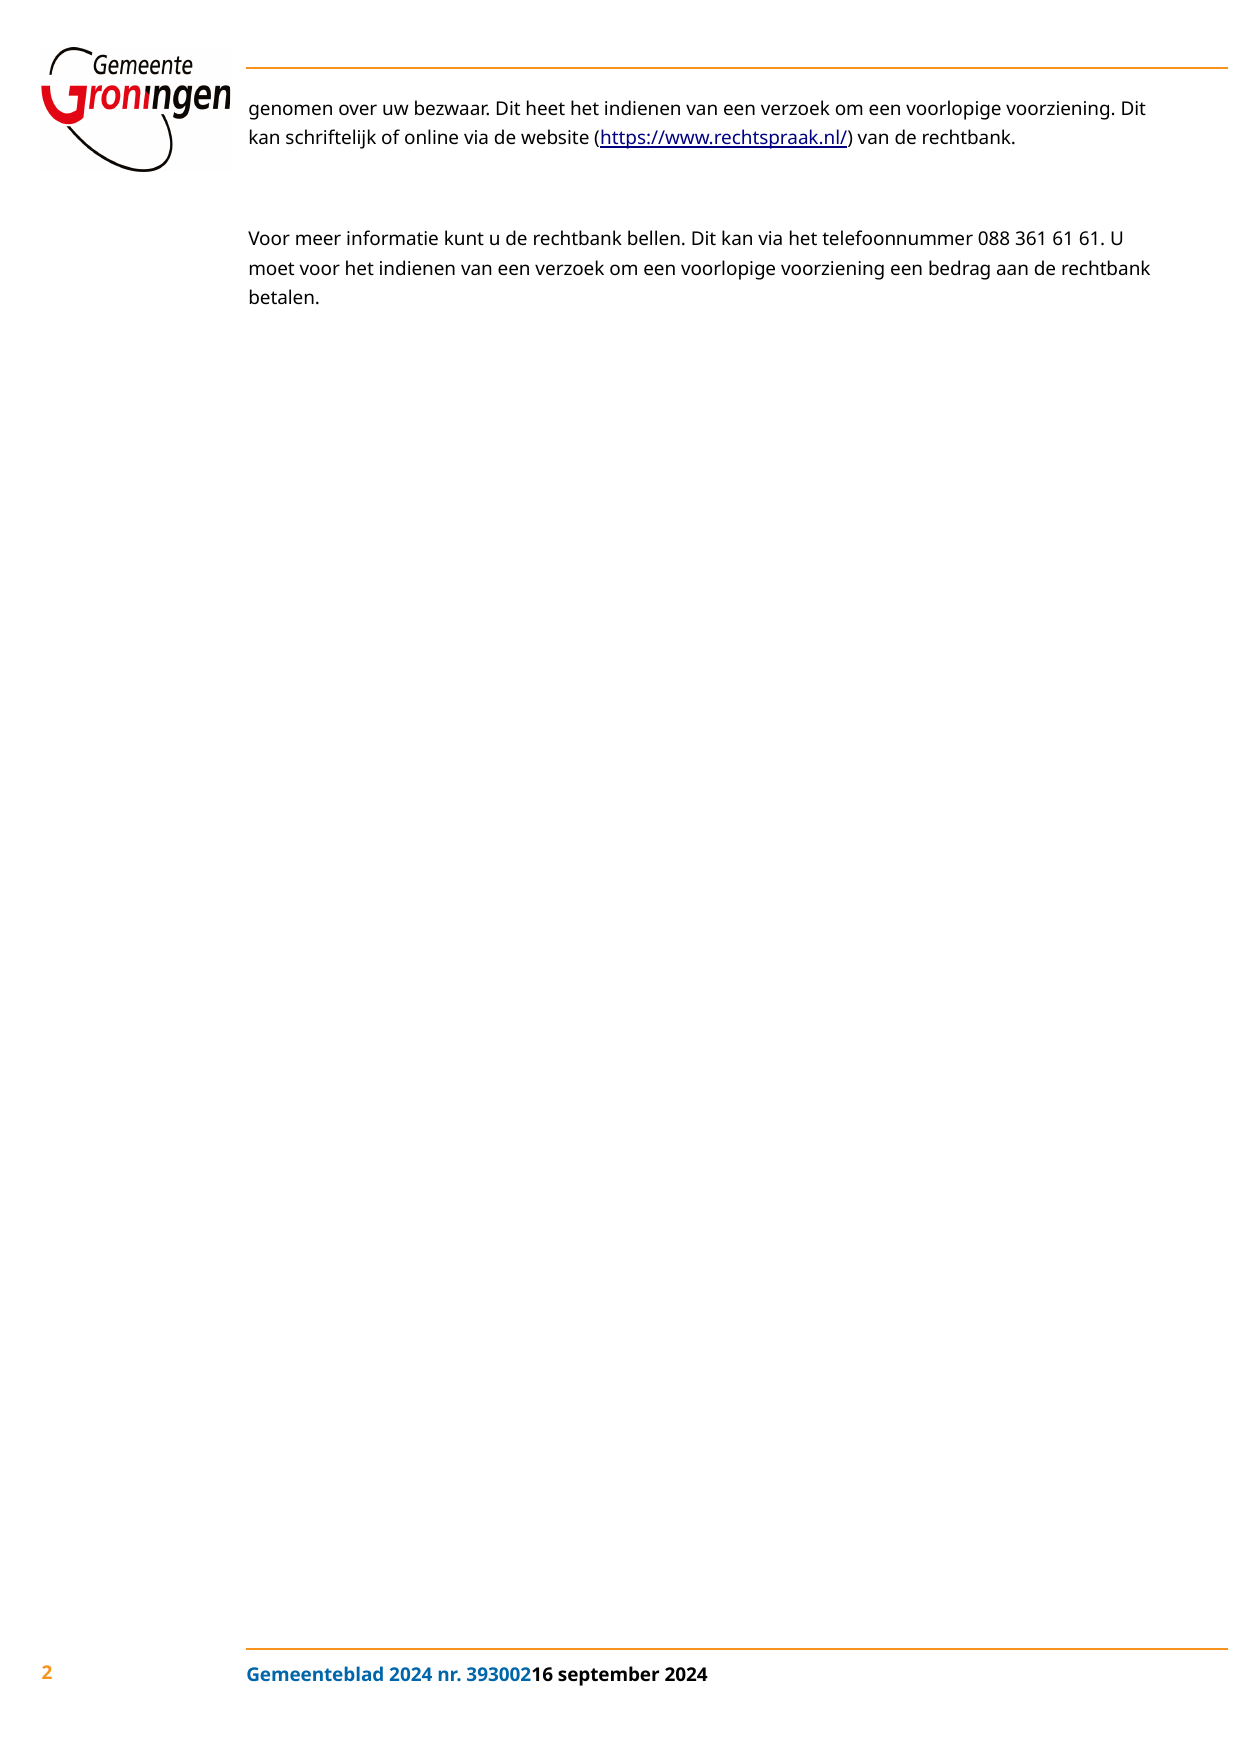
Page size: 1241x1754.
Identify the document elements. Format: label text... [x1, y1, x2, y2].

text genomen over uw bezwaar. Dit heet het indienen van een verzoek om een voorlopige voorziening. Dit kan schriftelijk of online via de website (https://www.rechtspraak.nl/) van de rechtbank. [248, 95, 1152, 150]
text Voor meer informatie kunt u de rechtbank bellen. Dit kan via het telefoonnummer 088 361 61 61. U moet voor het indienen van een verzoek om een voorlopige voorziening een bedrag aan de rechtbank betalen. [248, 225, 1152, 310]
picture [41, 47, 231, 172]
